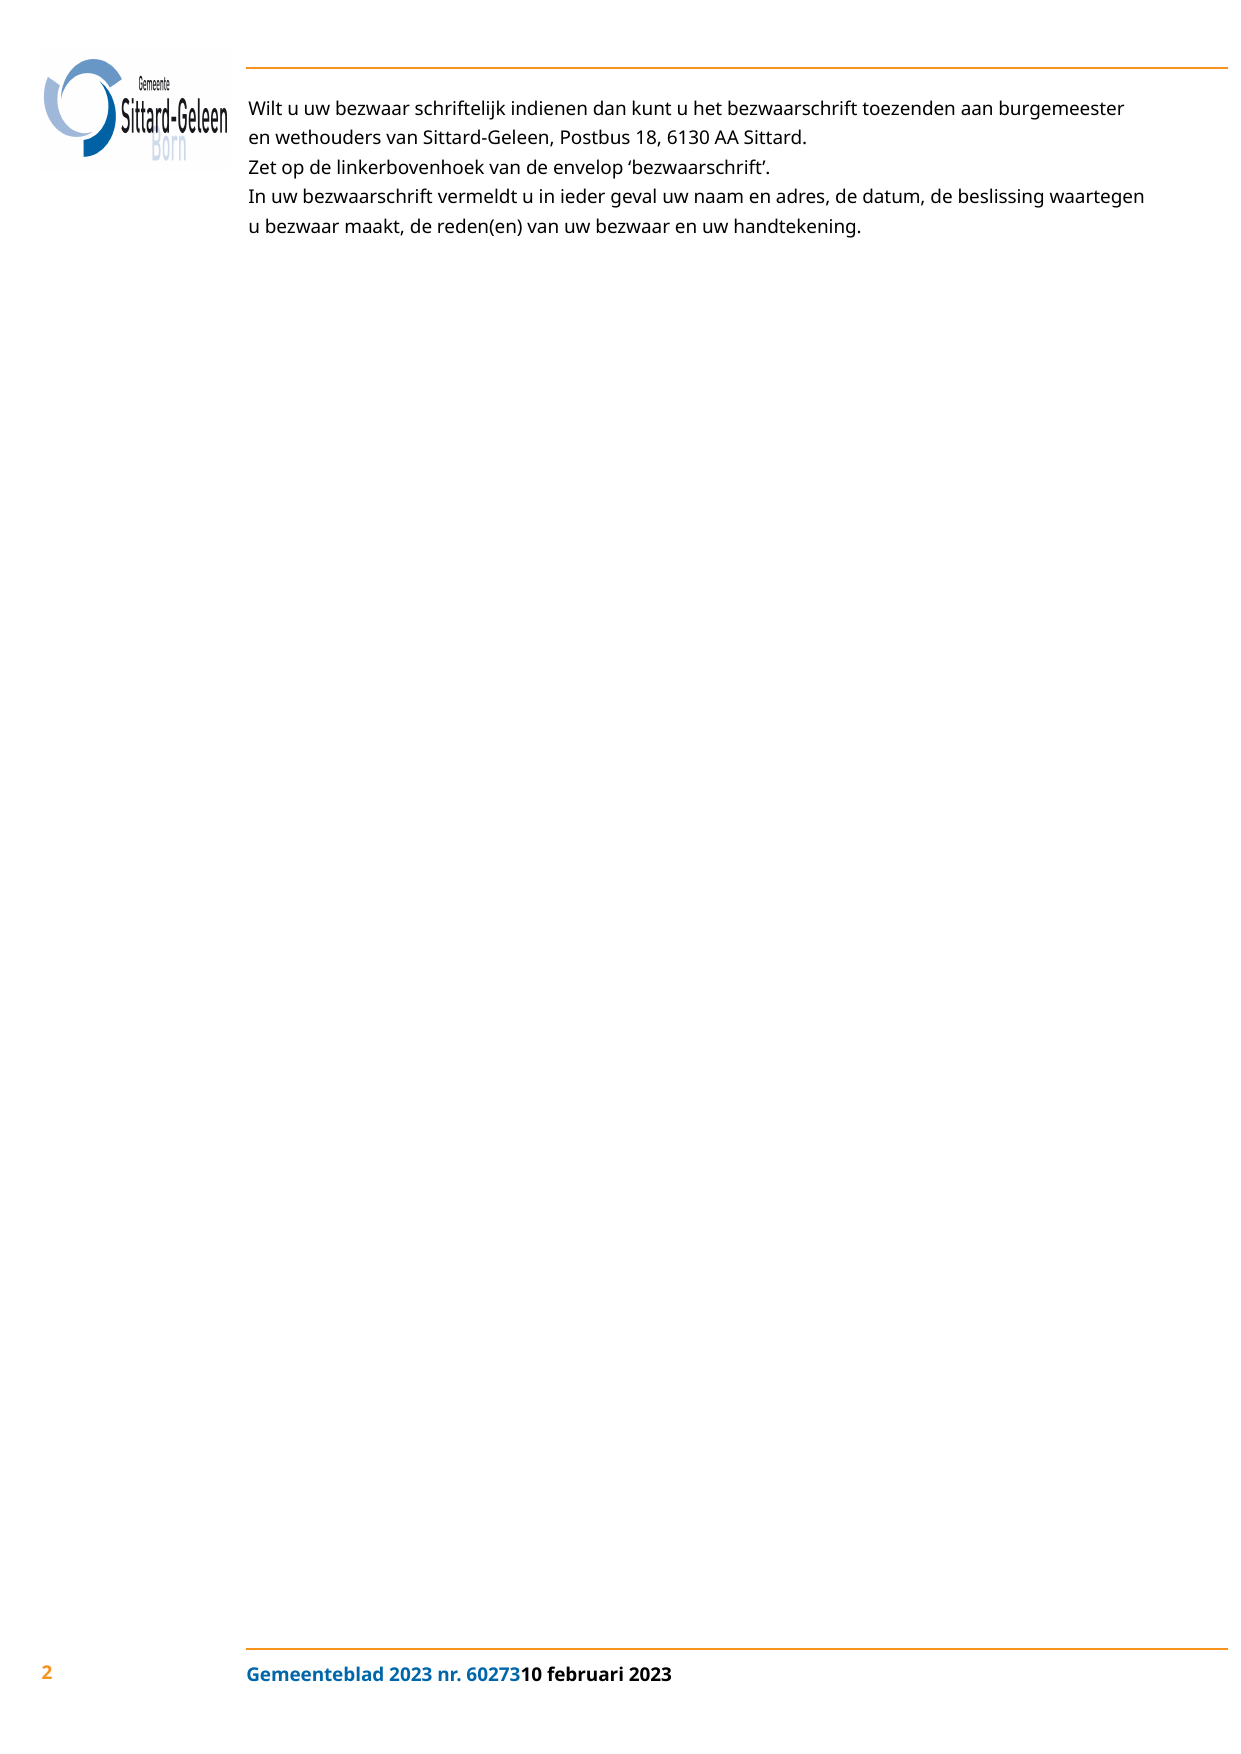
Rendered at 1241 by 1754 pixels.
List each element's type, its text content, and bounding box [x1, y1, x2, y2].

text In uw bezwaarschrift vermeldt u in ieder geval uw naam en adres, de datum, de beslissing waartegen u bezwaar maakt, de reden(en) van uw bezwaar en uw handtekening. [248, 183, 1152, 239]
text Zet op de linkerbovenhoek van de envelop ‘bezwaarschrift’. [248, 154, 1152, 180]
text Wilt u uw bezwaar schriftelijk indienen dan kunt u het bezwaarschrift toezenden aan burgemeester en wethouders van Sittard-Geleen, Postbus 18, 6130 AA Sittard. [248, 95, 1152, 150]
picture [41, 47, 231, 172]
